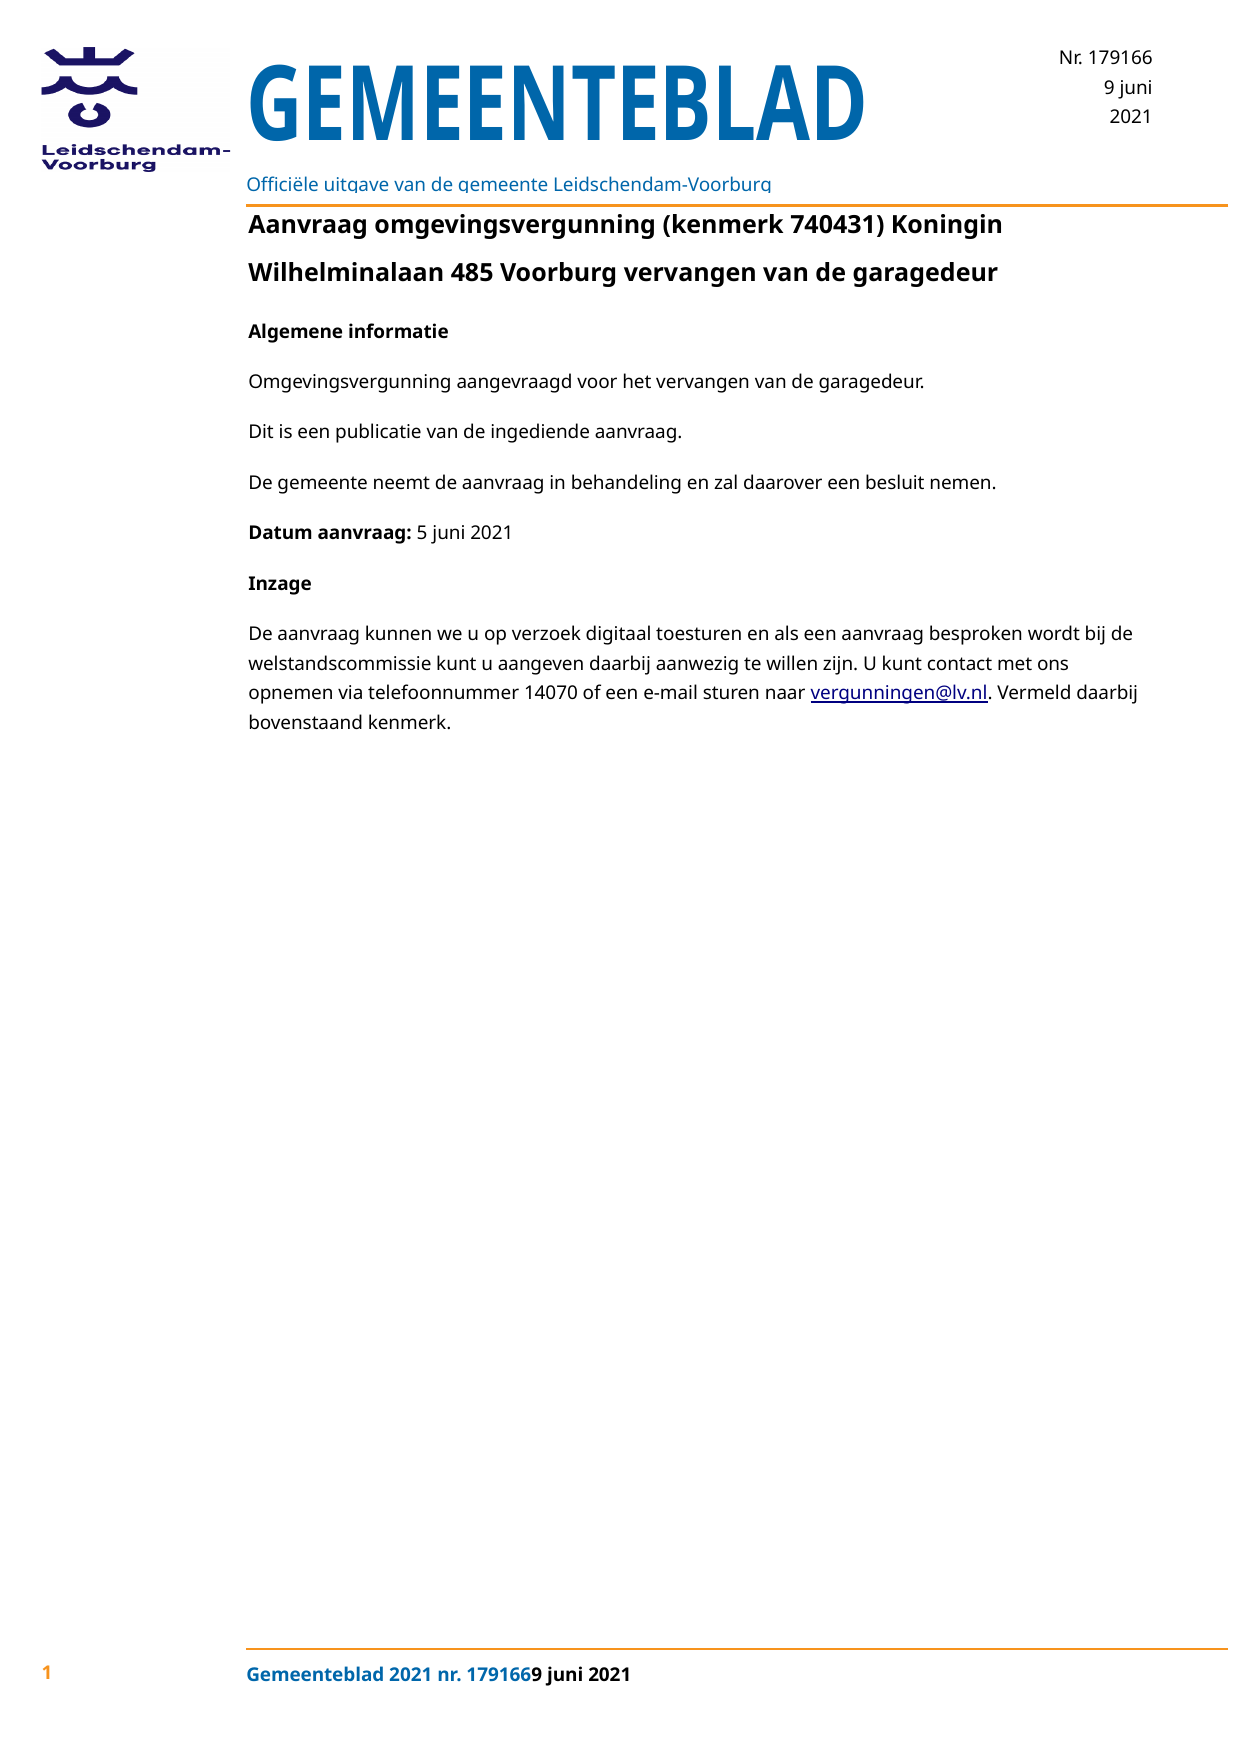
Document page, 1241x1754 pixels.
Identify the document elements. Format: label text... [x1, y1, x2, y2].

text Inzage [248, 570, 1152, 596]
text Datum aanvraag: 5 juni 2021 [248, 519, 1152, 545]
text De aanvraag kunnen we u op verzoek digitaal toesturen en als een aanvraag besproken wordt bij de welstandscommissie kunt u aangeven daarbij aanwezig te willen zijn. U kunt contact met ons opnemen via telefoonnummer 14070 of een e-mail sturen naar vergunningen@lv.nl. Vermeld daarbij bovenstaand kenmerk. [248, 620, 1152, 735]
text Algemene informatie [248, 318, 1152, 344]
text De gemeente neemt de aanvraag in behandeling en zal daarover een besluit nemen. [248, 469, 1152, 495]
text Omgevingsvergunning aangevraagd voor het vervangen van de garagedeur. [248, 368, 1152, 394]
text Aanvraag omgevingsvergunning (kenmerk 740431) Koningin Wilhelminalaan 485 Voorburg vervangen van de garagedeur [248, 207, 1152, 288]
picture [41, 47, 231, 172]
text Dit is een publicatie van de ingediende aanvraag. [248, 419, 1152, 444]
